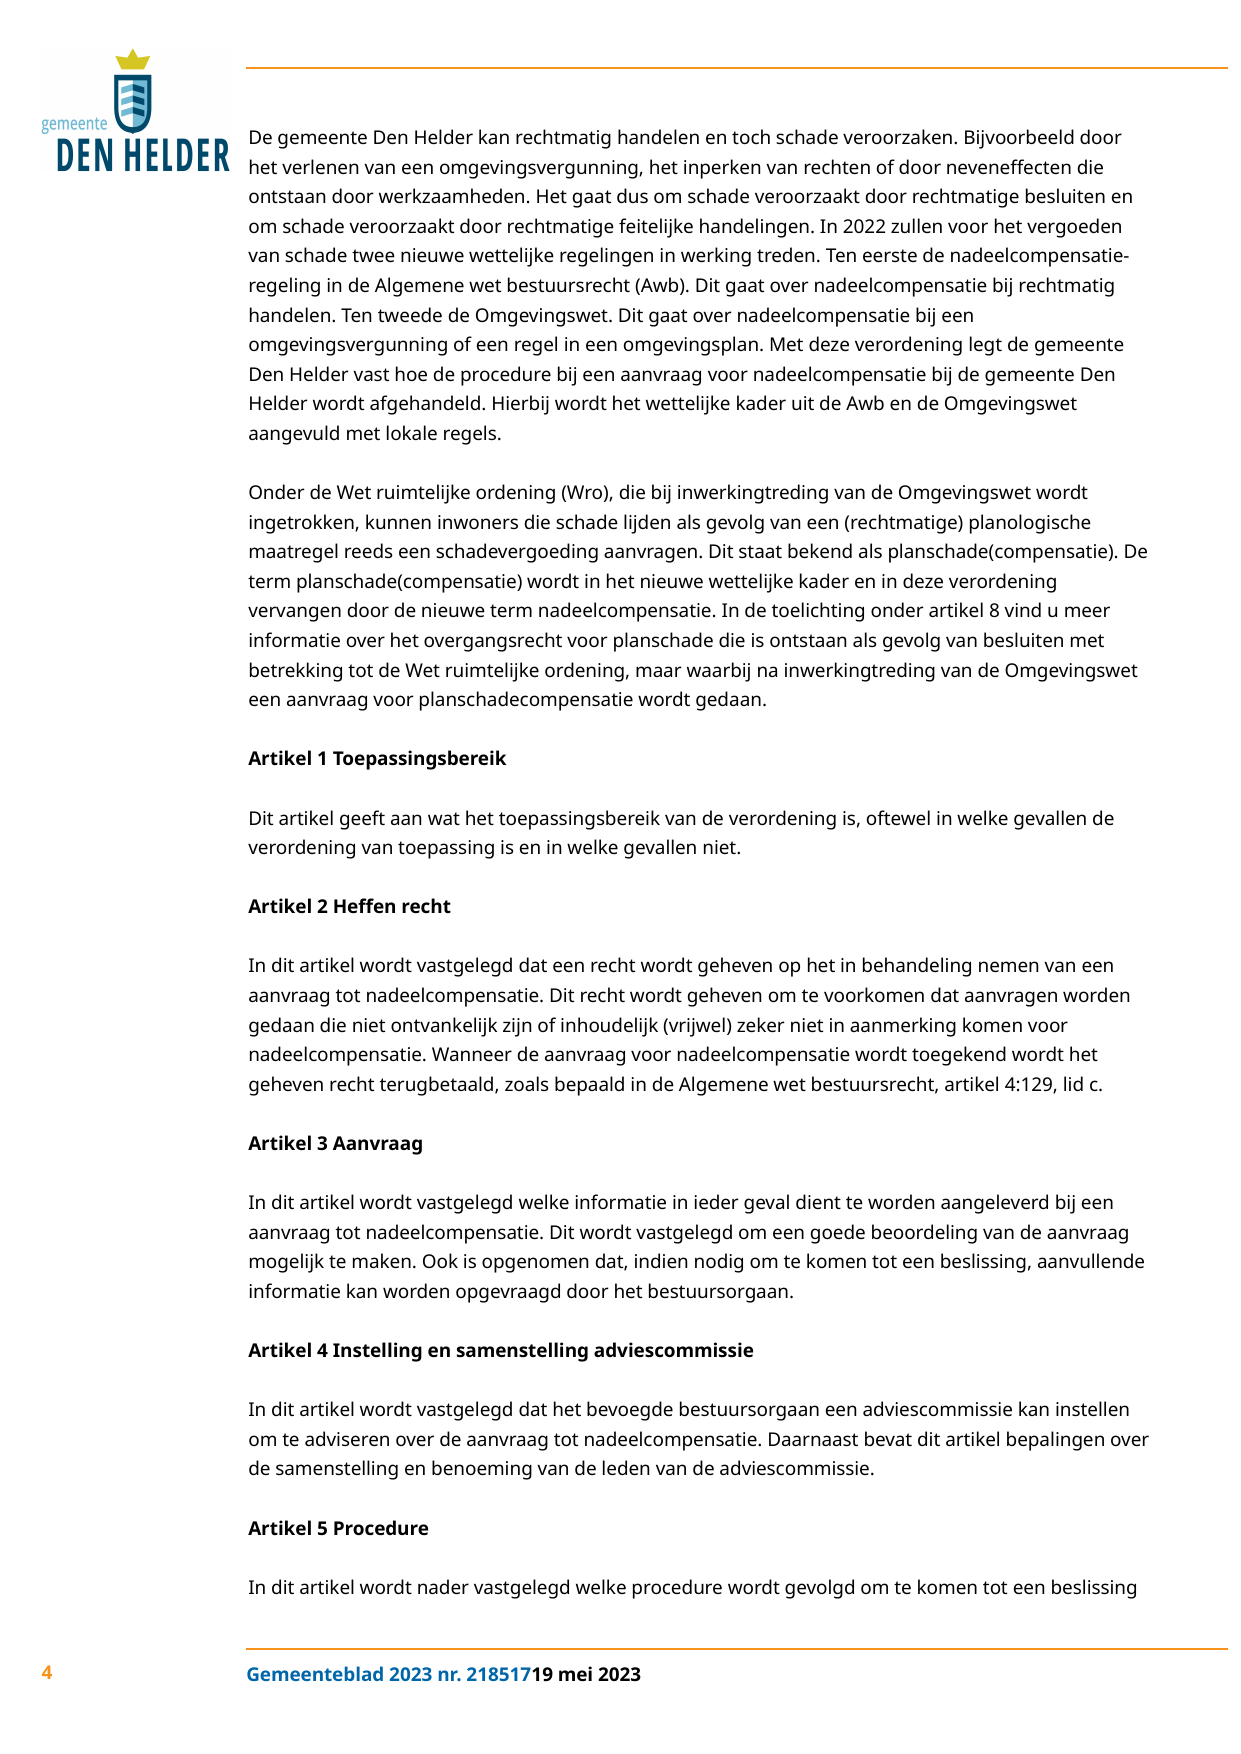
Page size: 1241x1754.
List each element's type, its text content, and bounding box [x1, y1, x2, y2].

text In dit artikel wordt nader vastgelegd welke procedure wordt gevolgd om te komen tot een beslissing [248, 1574, 1152, 1600]
text Onder de Wet ruimtelijke ordening (Wro), die bij inwerkingtreding van de Omgevingswet wordt ingetrokken, kunnen inwoners die schade lijden als gevolg van een (rechtmatige) planologische maatregel reeds een schadevergoeding aanvragen. Dit staat bekend als planschade(compensatie). De term planschade(compensatie) wordt in het nieuwe wettelijke kader en in deze verordening vervangen door de nieuwe term nadeelcompensatie. In de toelichting onder artikel 8 vind u meer informatie over het overgangsrecht voor planschade die is ontstaan als gevolg van besluiten met betrekking tot de Wet ruimtelijke ordening, maar waarbij na inwerkingtreding van de Omgevingswet een aanvraag voor planschadecompensatie wordt gedaan. [248, 479, 1152, 712]
picture [182, 144, 187, 165]
text Artikel 1 Toepassingsbereik [248, 746, 1152, 771]
text Artikel 2 Heffen recht [248, 893, 1152, 919]
picture [220, 160, 224, 172]
picture [100, 154, 106, 172]
picture [41, 47, 231, 172]
text In dit artikel wordt vastgelegd welke informatie in ieder geval dient te worden aangeleverd bij een aanvraag tot nadeelcompensatie. Dit wordt vastgelegd om een goede beoordeling van de aanvraag mogelijk te maken. Ook is opgenomen dat, indien nodig om te komen tot een beslissing, aanvullende informatie kan worden opgevraagd door het bestuursorgaan. [248, 1189, 1152, 1304]
picture [63, 144, 68, 165]
text Artikel 5 Procedure [248, 1515, 1152, 1541]
picture [130, 157, 135, 172]
text Artikel 4 Instelling en samenstelling adviescommissie [248, 1337, 1152, 1363]
text Artikel 3 Aanvraag [248, 1130, 1152, 1156]
text De gemeente Den Helder kan rechtmatig handelen en toch schade veroorzaken. Bijvoorbeeld door het verlenen van een omgevingsvergunning, het inperken van rechten of door neveneffecten die ontstaan door werkzaamheden. Het gaat dus om schade veroorzaakt door rechtmatige besluiten en om schade veroorzaakt door rechtmatige feitelijke handelingen. In 2022 zullen voor het vergoeden van schade twee nieuwe wettelijke regelingen in werking treden. Ten eerste de nadeelcompensatie-regeling in de Algemene wet bestuursrecht (Awb). Dit gaat over nadeelcompensatie bij rechtmatig handelen. Ten tweede de Omgevingswet. Dit gaat over nadeelcompensatie bij een omgevingsvergunning of een regel in een omgevingsplan. Met deze verordening legt de gemeente Den Helder vast hoe de procedure bij een aanvraag voor nadeelcompensatie bij de gemeente Den Helder wordt afgehandeld. Hierbij wordt het wettelijke kader uit de Awb en de Omgevingswet aangevuld met lokale regels. [248, 124, 1152, 446]
text In dit artikel wordt vastgelegd dat een recht wordt geheven op het in behandeling nemen van een aanvraag tot nadeelcompensatie. Dit recht wordt geheven om te voorkomen dat aanvragen worden gedaan die niet ontvankelijk zijn of inhoudelijk (vrijwel) zeker niet in aanmerking komen voor nadeelcompensatie. Wanneer de aanvraag voor nadeelcompensatie wordt toegekend wordt het geheven recht terugbetaald, zoals bepaald in de Algemene wet bestuursrecht, artikel 4:129, lid c. [248, 953, 1152, 1097]
text Dit artikel geeft aan wat het toepassingsbereik van de verordening is, oftewel in welke gevallen de verordening van toepassing is en in welke gevallen niet. [248, 805, 1152, 860]
text In dit artikel wordt vastgelegd dat het bevoegde bestuursorgaan een adviescommissie kan instellen om te adviseren over de aanvraag tot nadeelcompensatie. Daarnaast bevat dit artikel bepalingen over de samenstelling en benoeming van de leden van de adviescommissie. [248, 1396, 1152, 1481]
